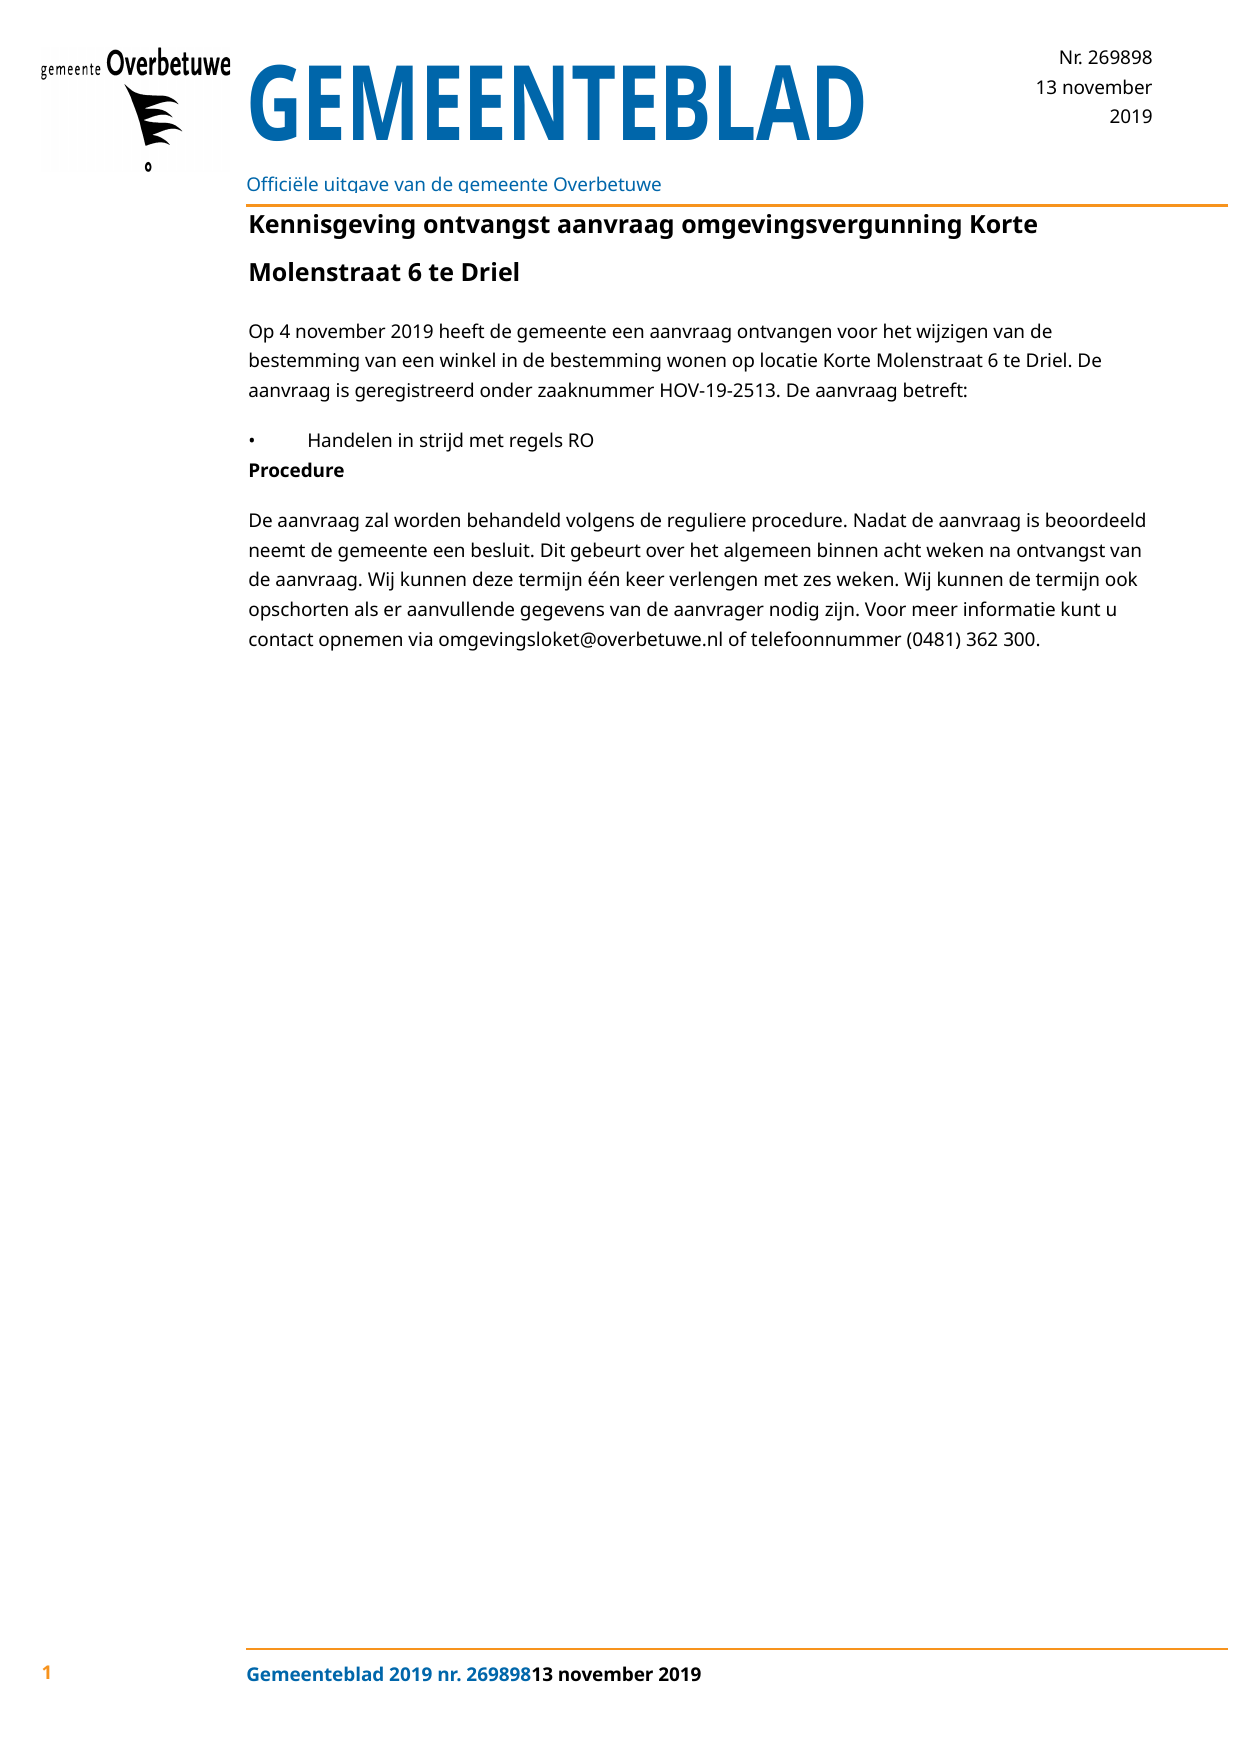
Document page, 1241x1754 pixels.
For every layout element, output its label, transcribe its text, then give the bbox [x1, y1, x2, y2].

text Op 4 november 2019 heeft de gemeente een aanvraag ontvangen voor het wijzigen van de bestemming van een winkel in de bestemming wonen op locatie Korte Molenstraat 6 te Driel. De aanvraag is geregistreerd onder zaaknummer HOV-19-2513. De aanvraag betreft: [248, 318, 1152, 403]
list Handelen in strijd met regels RO [248, 427, 1152, 453]
text Procedure [248, 457, 1152, 483]
text Kennisgeving ontvangst aanvraag omgevingsvergunning Korte Molenstraat 6 te Driel [248, 207, 1152, 288]
picture [41, 47, 231, 172]
text De aanvraag zal worden behandeld volgens de reguliere procedure. Nadat de aanvraag is beoordeeld neemt de gemeente een besluit. Dit gebeurt over het algemeen binnen acht weken na ontvangst van de aanvraag. Wij kunnen deze termijn één keer verlengen met zes weken. Wij kunnen de termijn ook opschorten als er aanvullende gegevens van de aanvrager nodig zijn. Voor meer informatie kunt u contact opnemen via omgevingsloket@overbetuwe.nl of telefoonnummer (0481) 362 300. [248, 507, 1152, 652]
